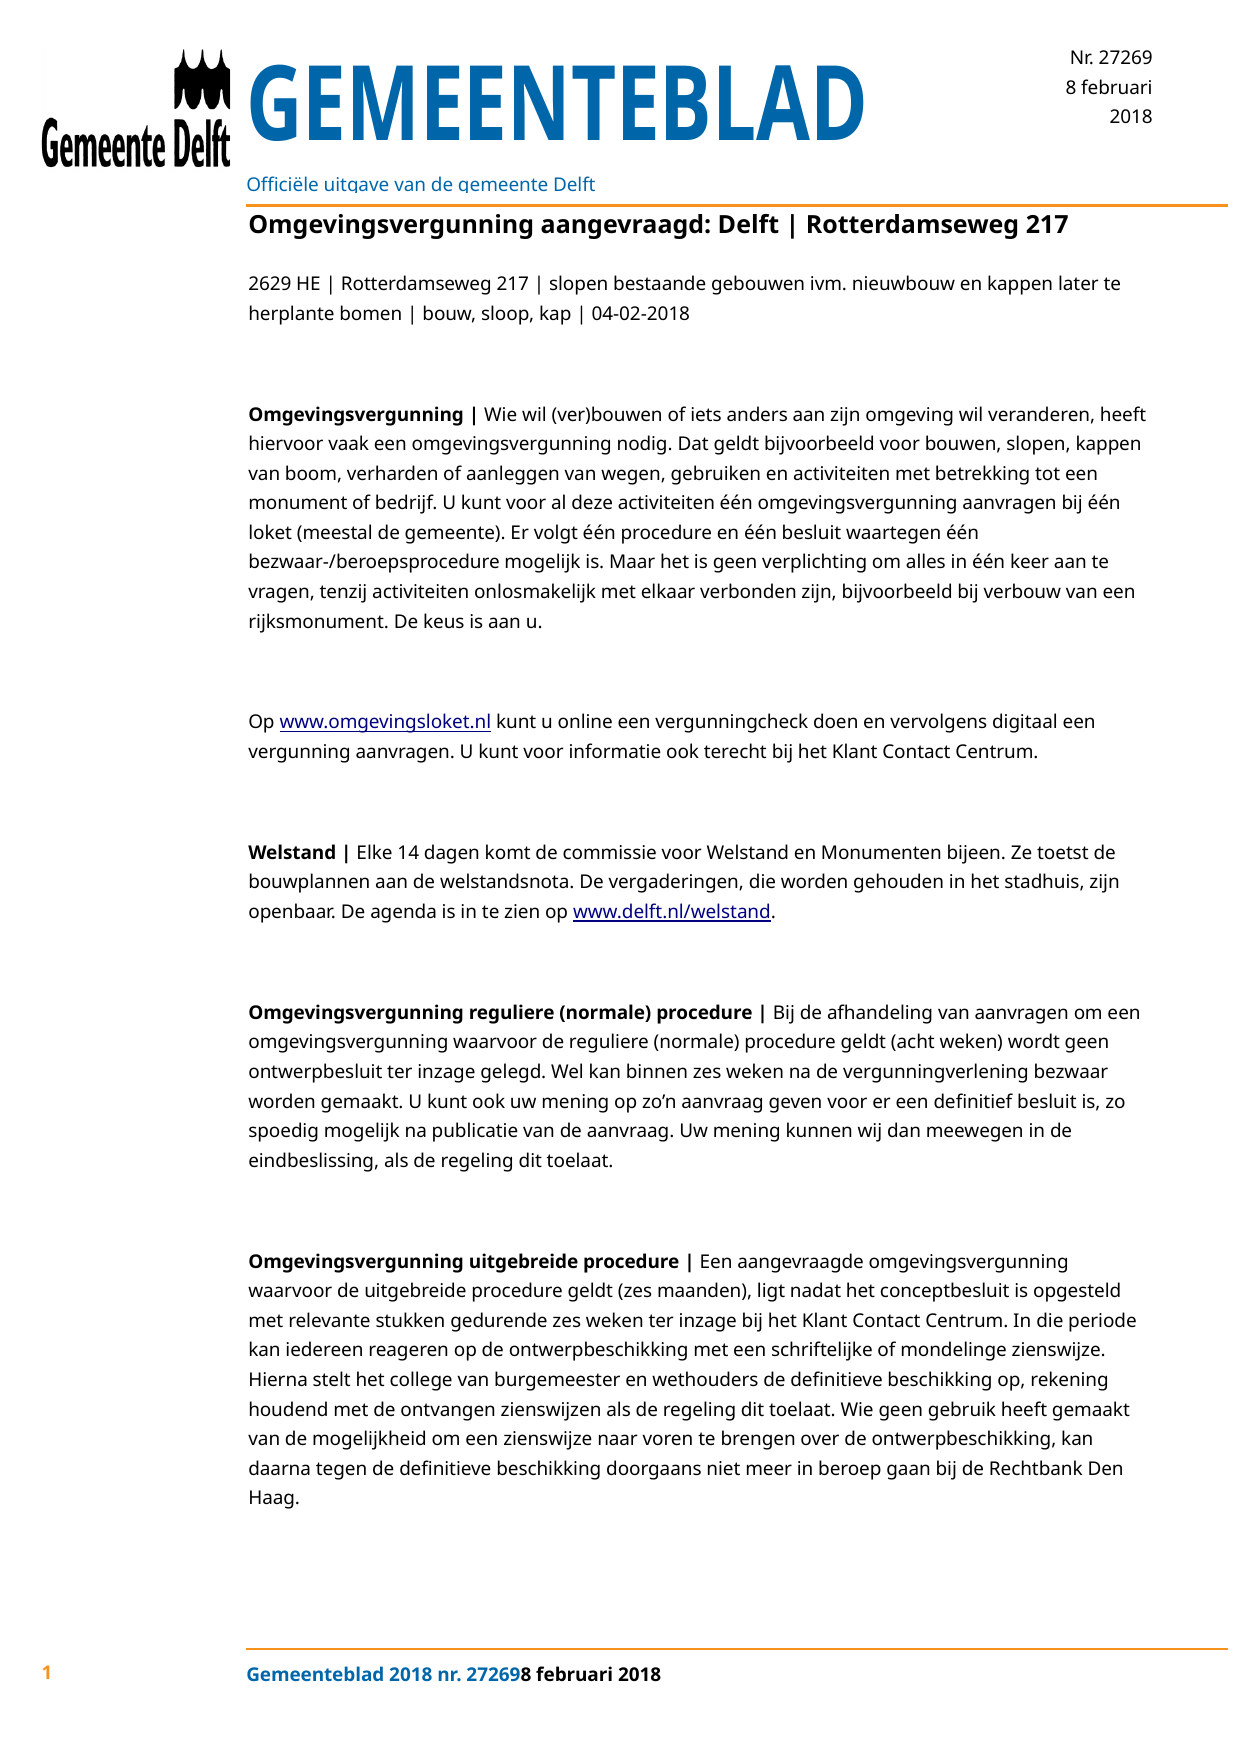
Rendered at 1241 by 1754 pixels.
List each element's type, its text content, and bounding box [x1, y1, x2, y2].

text Omgevingsvergunning | Wie wil (ver)bouwen of iets anders aan zijn omgeving wil veranderen, heeft hiervoor vaak een omgevingsvergunning nodig. Dat geldt bijvoorbeeld voor bouwen, slopen, kappen van boom, verharden of aanleggen van wegen, gebruiken en activiteiten met betrekking tot een monument of bedrijf. U kunt voor al deze activiteiten één omgevingsvergunning aanvragen bij één loket (meestal de gemeente). Er volgt één procedure en één besluit waartegen één bezwaar-/beroepsprocedure mogelijk is. Maar het is geen verplichting om alles in één keer aan te vragen, tenzij activiteiten onlosmakelijk met elkaar verbonden zijn, bijvoorbeeld bij verbouw van een rijksmonument. De keus is aan u. [248, 401, 1152, 633]
picture [41, 47, 231, 172]
text Omgevingsvergunning uitgebreide procedure | Een aangevraagde omgevingsvergunning waarvoor de uitgebreide procedure geldt (zes maanden), ligt nadat het conceptbesluit is opgesteld met relevante stukken gedurende zes weken ter inzage bij het Klant Contact Centrum. In die periode kan iedereen reageren op de ontwerpbeschikking met een schriftelijke of mondelinge zienswijze. Hierna stelt het college van burgemeester en wethouders de definitieve beschikking op, rekening houdend met de ontvangen zienswijzen als de regeling dit toelaat. Wie geen gebruik heeft gemaakt van de mogelijkheid om een zienswijze naar voren te brengen over de ontwerpbeschikking, kan daarna tegen de definitieve beschikking doorgaans niet meer in beroep gaan bij de Rechtbank Den Haag. [248, 1248, 1152, 1510]
text Omgevingsvergunning aangevraagd: Delft | Rotterdamseweg 217 [248, 207, 1152, 241]
text Op www.omgevingsloket.nl kunt u online een vergunningcheck doen en vervolgens digitaal een vergunning aanvragen. U kunt voor informatie ook terecht bij het Klant Contact Centrum. [248, 709, 1152, 764]
text 2629 HE | Rotterdamseweg 217 | slopen bestaande gebouwen ivm. nieuwbouw en kappen later te herplante bomen | bouw, sloop, kap | 04-02-2018 [248, 270, 1152, 326]
text Welstand | Elke 14 dagen komt de commissie voor Welstand en Monumenten bijeen. Ze toetst de bouwplannen aan de welstandsnota. De vergaderingen, die worden gehouden in het stadhuis, zijn openbaar. De agenda is in te zien op www.delft.nl/welstand. [248, 839, 1152, 924]
text Omgevingsvergunning reguliere (normale) procedure | Bij de afhandeling van aanvragen om een omgevingsvergunning waarvoor de reguliere (normale) procedure geldt (acht weken) wordt geen ontwerpbesluit ter inzage gelegd. Wel kan binnen zes weken na de vergunningverlening bezwaar worden gemaakt. U kunt ook uw mening op zo’n aanvraag geven voor er een definitief besluit is, zo spoedig mogelijk na publicatie van de aanvraag. Uw mening kunnen wij dan meewegen in de eindbeslissing, als de regeling dit toelaat. [248, 999, 1152, 1173]
